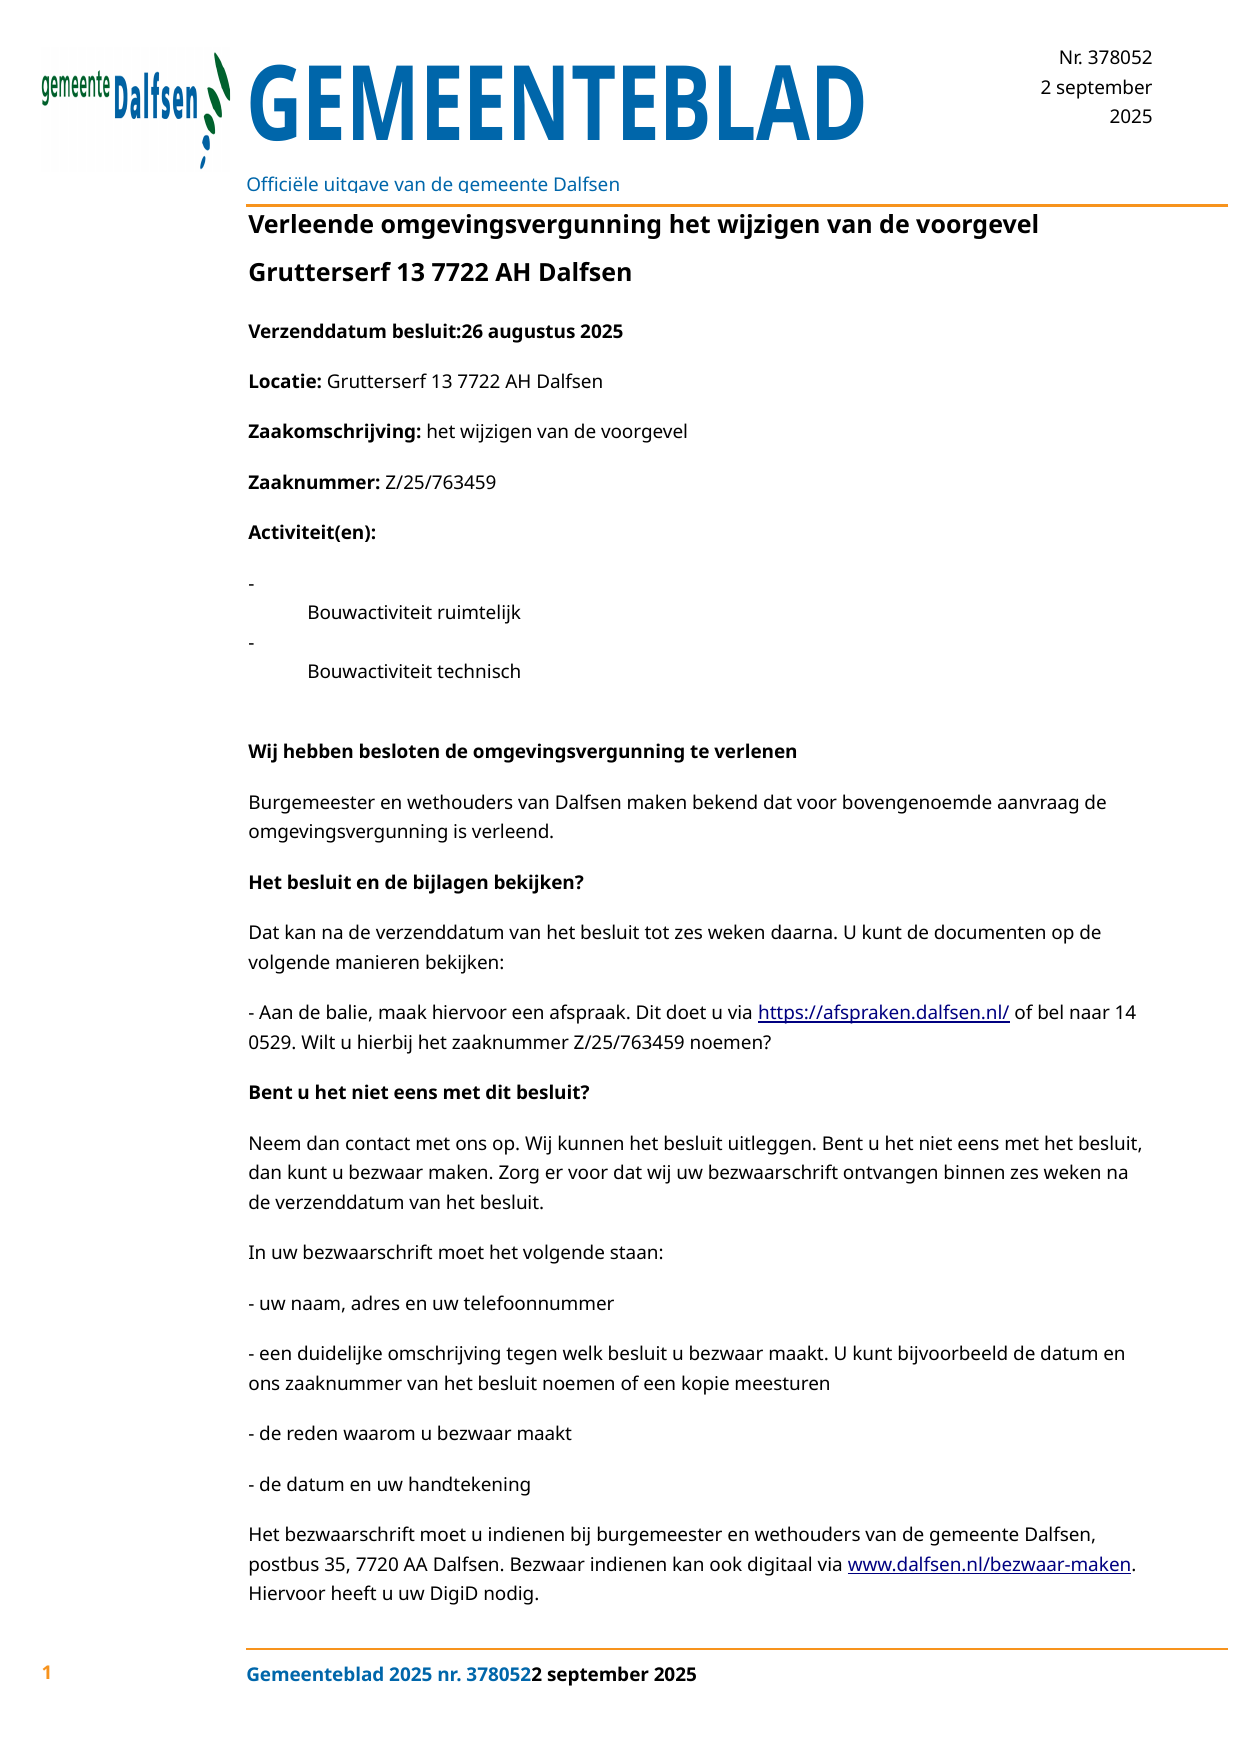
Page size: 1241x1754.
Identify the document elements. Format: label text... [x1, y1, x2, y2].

text Burgemeester en wethouders van Dalfsen maken bekend dat voor bovengenoemde aanvraag de omgevingsvergunning is verleend. [248, 789, 1152, 844]
text - de datum en uw handtekening [248, 1471, 1152, 1497]
text - de reden waarom u bezwaar maakt [248, 1420, 1152, 1446]
text Locatie: Grutterserf 13 7722 AH Dalfsen [248, 368, 1152, 394]
text Zaakomschrijving: het wijzigen van de voorgevel [248, 419, 1152, 444]
text Wij hebben besloten de omgevingsvergunning te verlenen [248, 739, 1152, 764]
text - een duidelijke omschrijving tegen welk besluit u bezwaar maakt. U kunt bijvoorbeeld de datum en ons zaaknummer van het besluit noemen of een kopie meesturen [248, 1340, 1152, 1396]
list Bouwactiviteit ruimtelijk [248, 599, 1152, 625]
text Activiteit(en): [248, 519, 1152, 545]
text Verleende omgevingsvergunning het wijzigen van de voorgevel Grutterserf 13 7722 AH Dalfsen [248, 207, 1152, 288]
text - Aan de balie, maak hiervoor een afspraak. Dit doet u via https://afspraken.dalfsen.nl/ of bel naar 14 0529. Wilt u hierbij het zaaknummer Z/25/763459 noemen? [248, 999, 1152, 1055]
text Zaaknummer: Z/25/763459 [248, 469, 1152, 495]
text Neem dan contact met ons op. Wij kunnen het besluit uitleggen. Bent u het niet eens met het besluit, dan kunt u bezwaar maken. Zorg er voor dat wij uw bezwaarschrift ontvangen binnen zes weken na de verzenddatum van het besluit. [248, 1130, 1152, 1215]
text Bent u het niet eens met dit besluit? [248, 1079, 1152, 1105]
picture [41, 47, 231, 172]
text - uw naam, adres en uw telefoonnummer [248, 1290, 1152, 1316]
text Verzenddatum besluit:26 augustus 2025 [248, 318, 1152, 344]
text In uw bezwaarschrift moet het volgende staan: [248, 1239, 1152, 1265]
text Het besluit en de bijlagen bekijken? [248, 869, 1152, 895]
text Dat kan na de verzenddatum van het besluit tot zes weken daarna. U kunt de documenten op de volgende manieren bekijken: [248, 919, 1152, 975]
text Het bezwaarschrift moet u indienen bij burgemeester en wethouders van de gemeente Dalfsen, postbus 35, 7720 AA Dalfsen. Bezwaar indienen kan ook digitaal via www.dalfsen.nl/bezwaar-maken. Hiervoor heeft u uw DigiD nodig. [248, 1521, 1152, 1606]
list Bouwactiviteit technisch [248, 659, 1152, 684]
